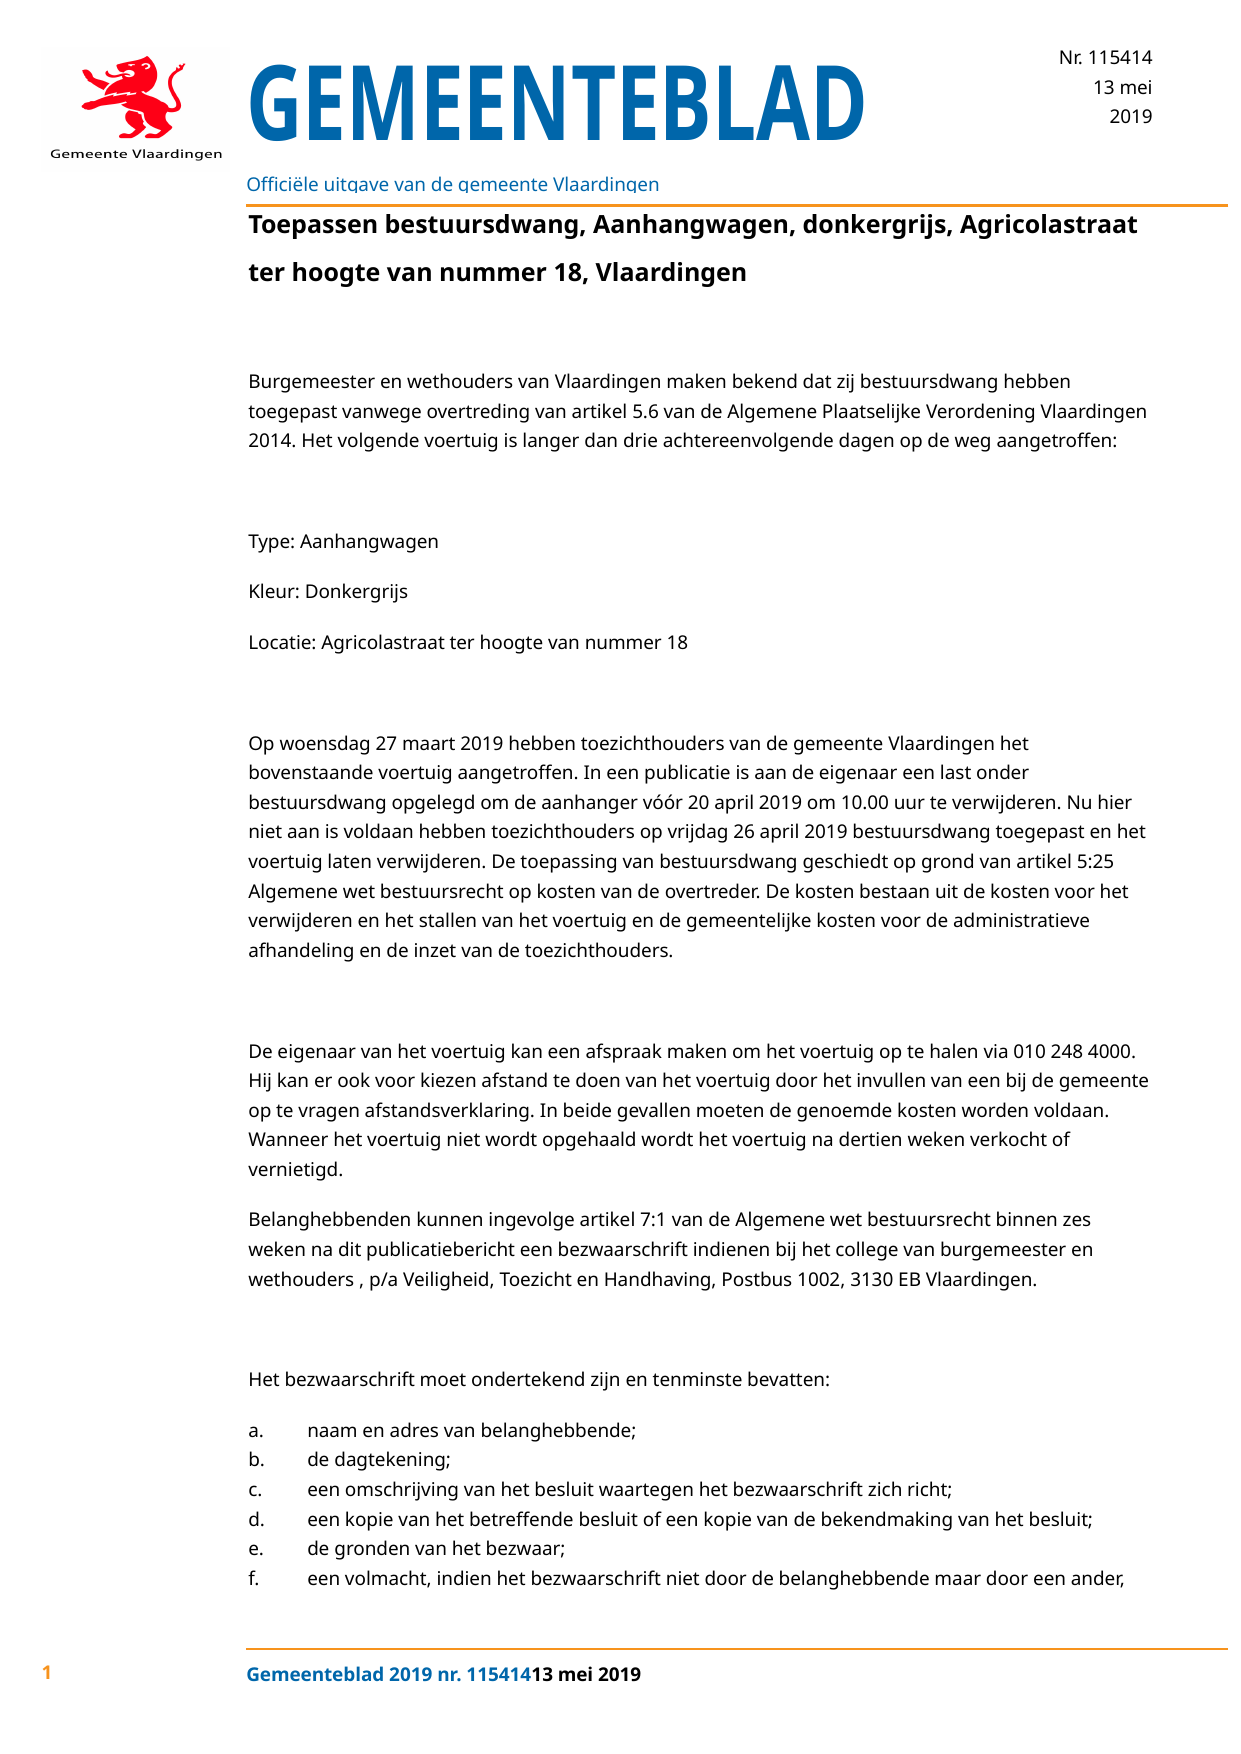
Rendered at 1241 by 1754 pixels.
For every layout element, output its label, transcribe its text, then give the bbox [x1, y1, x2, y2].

text Type: Aanhangwagen [248, 528, 1152, 554]
list een volmacht, indien het bezwaarschrift niet door de belanghebbende maar door een ander, [248, 1565, 1152, 1591]
text Op woensdag 27 maart 2019 hebben toezichthouders van de gemeente Vlaardingen het bovenstaande voertuig aangetroffen. In een publicatie is aan de eigenaar een last onder bestuursdwang opgelegd om de aanhanger vóór 20 april 2019 om 10.00 uur te verwijderen. Nu hier niet aan is voldaan hebben toezichthouders op vrijdag 26 april 2019 bestuursdwang toegepast en het voertuig laten verwijderen. De toepassing van bestuursdwang geschiedt op grond van artikel 5:25 Algemene wet bestuursrecht op kosten van de overtreder. De kosten bestaan uit de kosten voor het verwijderen en het stallen van het voertuig en de gemeentelijke kosten voor de administratieve afhandeling en de inzet van de toezichthouders. [248, 730, 1152, 963]
text Burgemeester en wethouders van Vlaardingen maken bekend dat zij bestuursdwang hebben toegepast vanwege overtreding van artikel 5.6 van de Algemene Plaatselijke Verordening Vlaardingen 2014. Het volgende voertuig is langer dan drie achtereenvolgende dagen op de weg aangetroffen: [248, 368, 1152, 453]
text Het bezwaarschrift moet ondertekend zijn en tenminste bevatten: [248, 1367, 1152, 1392]
list de dagtekening; [248, 1447, 1152, 1472]
list de gronden van het bezwaar; [248, 1535, 1152, 1561]
text De eigenaar van het voertuig kan een afspraak maken om het voertuig op te halen via 010 248 4000. Hij kan er ook voor kiezen afstand te doen van het voertuig door het invullen van een bij de gemeente op te vragen afstandsverklaring. In beide gevallen moeten de genoemde kosten worden voldaan. Wanneer het voertuig niet wordt opgehaald wordt het voertuig na dertien weken verkocht of vernietigd. [248, 1038, 1152, 1182]
list een omschrijving van het besluit waartegen het bezwaarschrift zich richt; [248, 1476, 1152, 1502]
list naam en adres van belanghebbende; [248, 1417, 1152, 1443]
text Kleur: Donkergrijs [248, 579, 1152, 604]
picture [41, 47, 231, 172]
list een kopie van het betreffende besluit of een kopie van de bekendmaking van het besluit; [248, 1506, 1152, 1532]
text Locatie: Agricolastraat ter hoogte van nummer 18 [248, 629, 1152, 655]
text Belanghebbenden kunnen ingevolge artikel 7:1 van de Algemene wet bestuursrecht binnen zes weken na dit publicatiebericht een bezwaarschrift indienen bij het college van burgemeester en wethouders , p/a Veiligheid, Toezicht en Handhaving, Postbus 1002, 3130 EB Vlaardingen. [248, 1207, 1152, 1292]
text Toepassen bestuursdwang, Aanhangwagen, donkergrijs, Agricolastraat ter hoogte van nummer 18, Vlaardingen [248, 207, 1152, 288]
